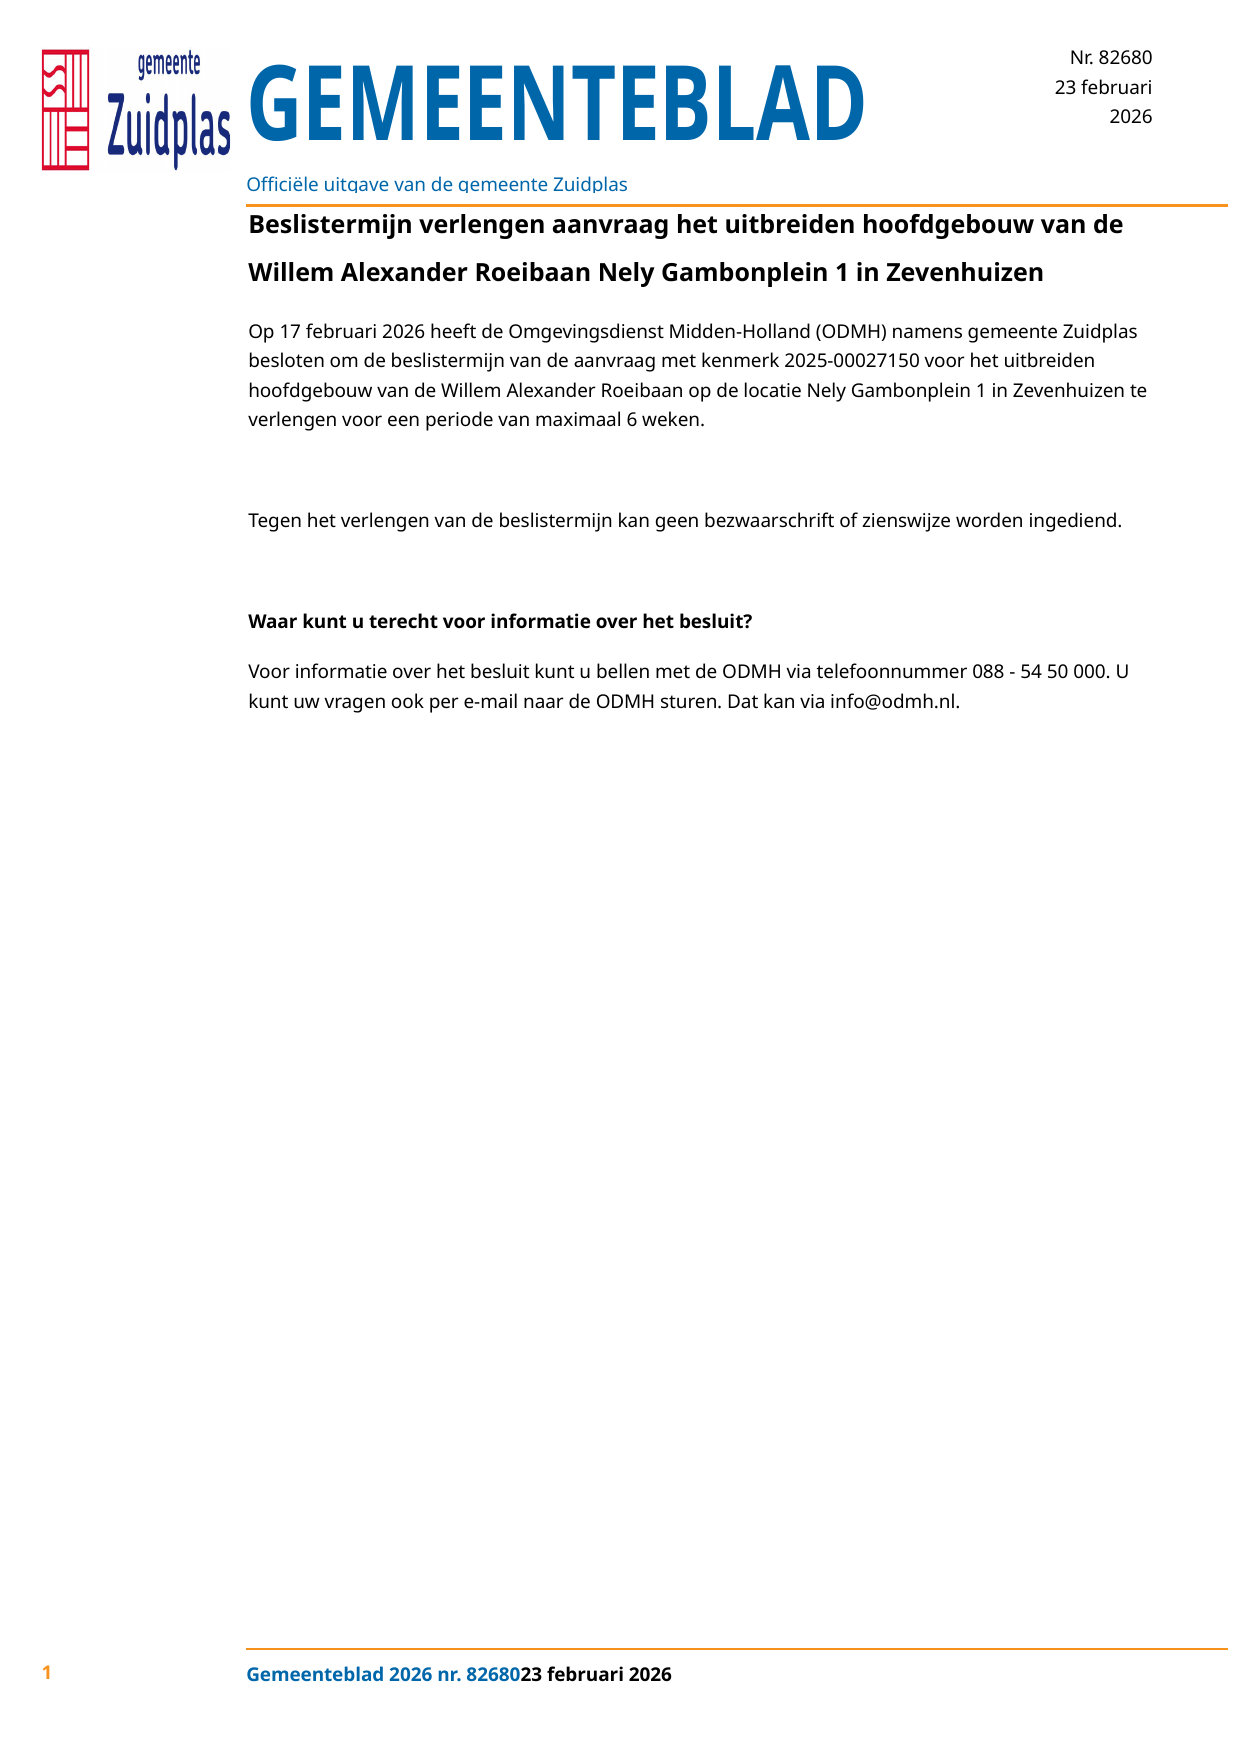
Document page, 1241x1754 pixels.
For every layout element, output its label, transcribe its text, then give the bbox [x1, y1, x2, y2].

text Beslistermijn verlengen aanvraag het uitbreiden hoofdgebouw van de Willem Alexander Roeibaan Nely Gambonplein 1 in Zevenhuizen [248, 207, 1152, 288]
text Voor informatie over het besluit kunt u bellen met de ODMH via telefoonnummer 088 - 54 50 000. U kunt uw vragen ook per e-mail naar de ODMH sturen. Dat kan via info@odmh.nl. [248, 659, 1152, 714]
text Op 17 februari 2026 heeft de Omgevingsdienst Midden-Holland (ODMH) namens gemeente Zuidplas besloten om de beslistermijn van de aanvraag met kenmerk 2025-00027150 voor het uitbreiden hoofdgebouw van de Willem Alexander Roeibaan op de locatie Nely Gambonplein 1 in Zevenhuizen te verlengen voor een periode van maximaal 6 weken. [248, 318, 1152, 432]
text Waar kunt u terecht voor informatie over het besluit? [248, 608, 1152, 634]
picture [41, 47, 231, 172]
text Tegen het verlengen van de beslistermijn kan geen bezwaarschrift of zienswijze worden ingediend. [248, 507, 1152, 533]
